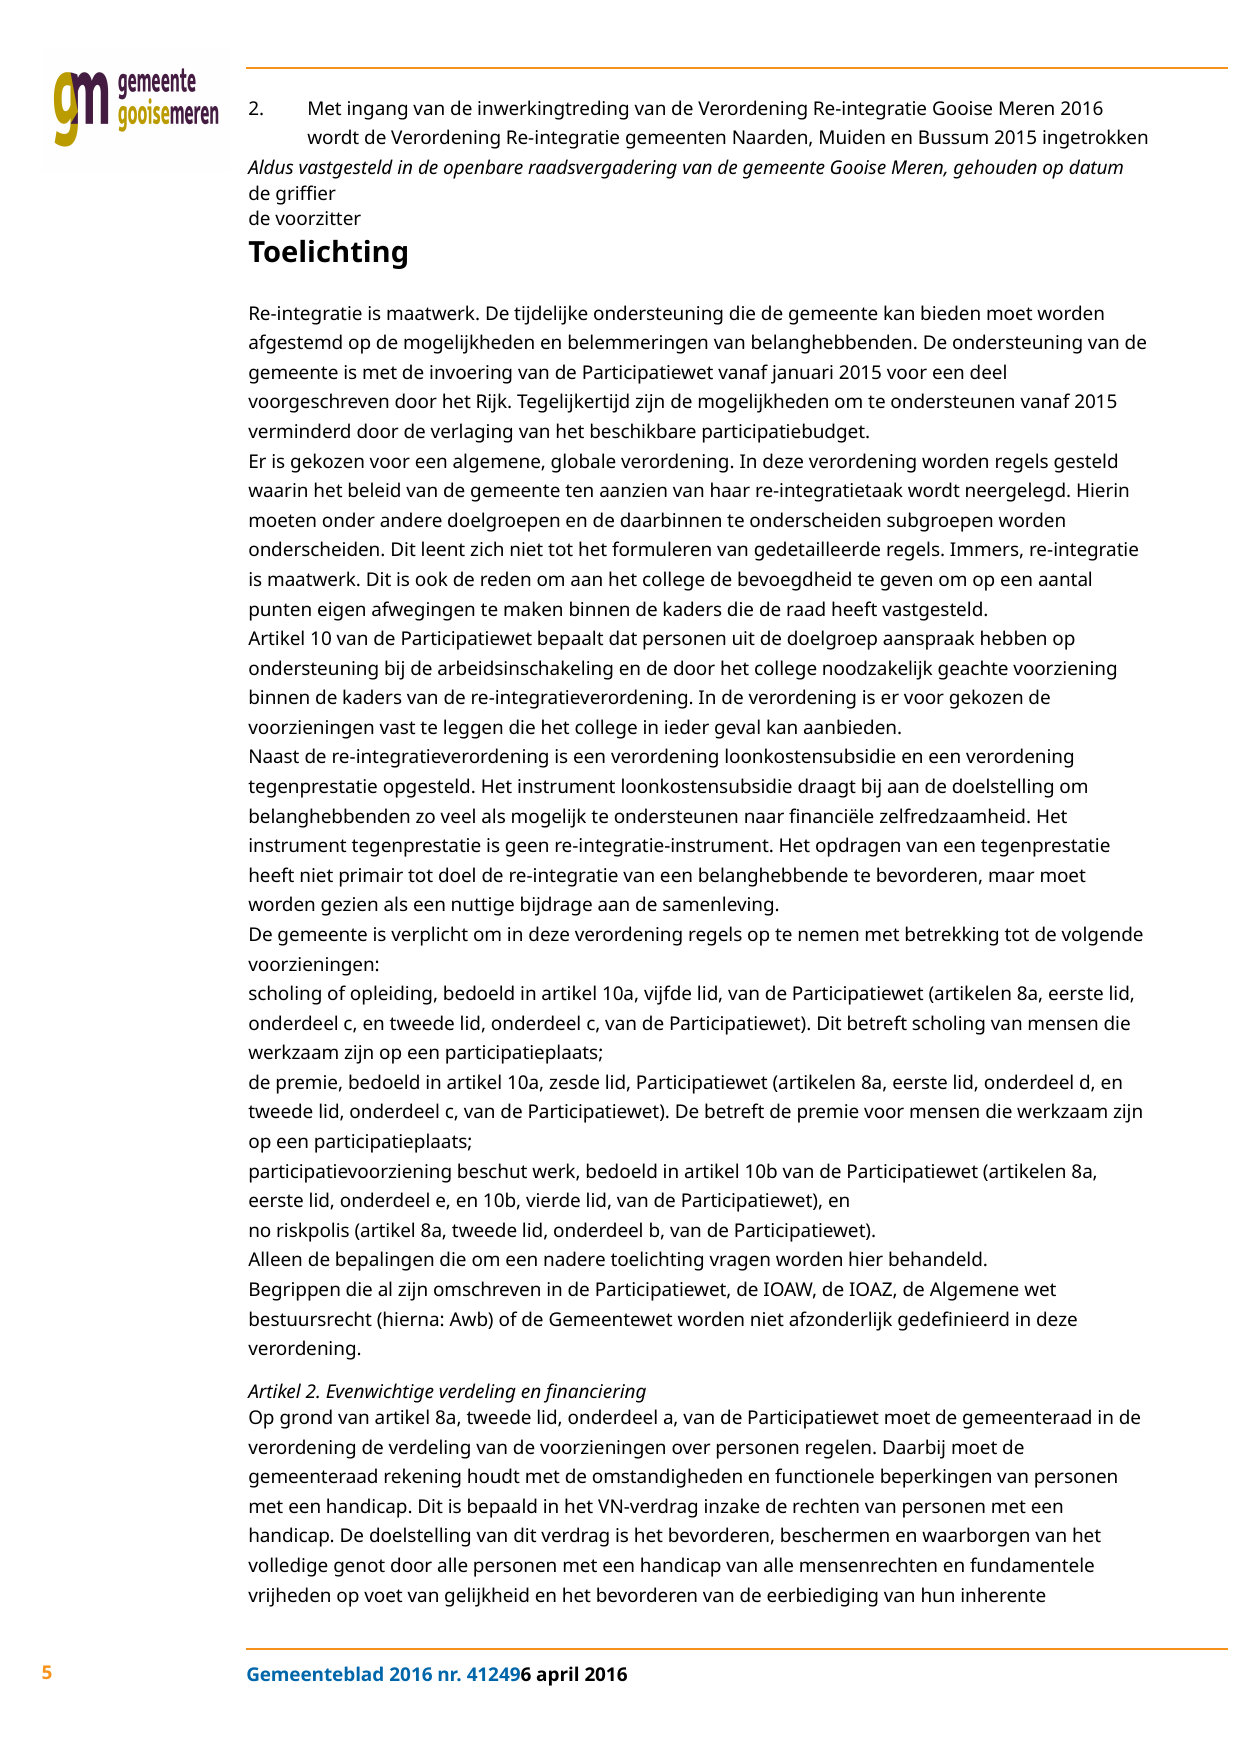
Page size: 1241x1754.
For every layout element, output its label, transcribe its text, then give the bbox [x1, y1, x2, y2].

text Re-integratie is maatwerk. De tijdelijke ondersteuning die de gemeente kan bieden moet worden afgestemd op de mogelijkheden en belemmeringen van belanghebbenden. De ondersteuning van de gemeente is met de invoering van de Participatiewet vanaf januari 2015 voor een deel voorgeschreven door het Rijk. Tegelijkertijd zijn de mogelijkheden om te ondersteunen vanaf 2015 verminderd door de verlaging van het beschikbare participatiebudget. [248, 300, 1152, 444]
text Alleen de bepalingen die om een nadere toelichting vragen worden hier behandeld. [248, 1247, 1152, 1272]
text de voorzitter [248, 205, 1152, 231]
text Op grond van artikel 8a, tweede lid, onderdeel a, van de Participatiewet moet de gemeenteraad in de verordening de verdeling van de voorzieningen over personen regelen. Daarbij moet de gemeenteraad rekening houdt met de omstandigheden en functionele beperkingen van personen met een handicap. Dit is bepaald in het VN-verdrag inzake de rechten van personen met een handicap. De doelstelling van dit verdrag is het bevorderen, beschermen en waarborgen van het volledige genot door alle personen met een handicap van alle mensenrechten en fundamentele vrijheden op voet van gelijkheid en het bevorderen van de eerbiediging van hun inherente [248, 1404, 1152, 1607]
text de griffier [248, 180, 1152, 205]
list Met ingang van de inwerkingtreding van de Verordening Re-integratie Gooise Meren 2016 wordt de Verordening Re-integratie gemeenten Naarden, Muiden en Bussum 2015 ingetrokken [248, 95, 1152, 150]
text participatievoorziening beschut werk, bedoeld in artikel 10b van de Participatiewet (artikelen 8a, eerste lid, onderdeel e, en 10b, vierde lid, van de Participatiewet), en [248, 1158, 1152, 1213]
text Begrippen die al zijn omschreven in de Participatiewet, de IOAW, de IOAZ, de Algemene wet bestuursrecht (hierna: Awb) of de Gemeentewet worden niet afzonderlijk gedefinieerd in deze verordening. [248, 1276, 1152, 1361]
text Er is gekozen voor een algemene, globale verordening. In deze verordening worden regels gesteld waarin het beleid van de gemeente ten aanzien van haar re-integratietaak wordt neergelegd. Hierin moeten onder andere doelgroepen en de daarbinnen te onderscheiden subgroepen worden onderscheiden. Dit leent zich niet tot het formuleren van gedetailleerde regels. Immers, re-integratie is maatwerk. Dit is ook de reden om aan het college de bevoegdheid te geven om op een aantal punten eigen afwegingen te maken binnen de kaders die de raad heeft vastgesteld. [248, 448, 1152, 622]
text Naast de re-integratieverordening is een verordening loonkostensubsidie en een verordening tegenprestatie opgesteld. Het instrument loonkostensubsidie draagt bij aan de doelstelling om belanghebbenden zo veel als mogelijk te ondersteunen naar financiële zelfredzaamheid. Het instrument tegenprestatie is geen re-integratie-instrument. Het opdragen van een tegenprestatie heeft niet primair tot doel de re-integratie van een belanghebbende te bevorderen, maar moet worden gezien als een nuttige bijdrage aan de samenleving. [248, 744, 1152, 917]
text Artikel 2. Evenwichtige verdeling en financiering [248, 1378, 1152, 1404]
text Aldus vastgesteld in de openbare raadsvergadering van de gemeente Gooise Meren, gehouden op datum [248, 154, 1152, 180]
text scholing of opleiding, bedoeld in artikel 10a, vijfde lid, van de Participatiewet (artikelen 8a, eerste lid, onderdeel c, en tweede lid, onderdeel c, van de Participatiewet). Dit betreft scholing van mensen die werkzaam zijn op een participatieplaats; [248, 980, 1152, 1065]
text Artikel 10 van de Participatiewet bepaalt dat personen uit de doelgroep aanspraak hebben op ondersteuning bij de arbeidsinschakeling en de door het college noodzakelijk geachte voorziening binnen de kaders van de re-integratieverordening. In de verordening is er voor gekozen de voorzieningen vast te leggen die het college in ieder geval kan aanbieden. [248, 625, 1152, 740]
picture [41, 47, 231, 172]
text Toelichting [248, 231, 1152, 271]
text de premie, bedoeld in artikel 10a, zesde lid, Participatiewet (artikelen 8a, eerste lid, onderdeel d, en tweede lid, onderdeel c, van de Participatiewet). De betreft de premie voor mensen die werkzaam zijn op een participatieplaats; [248, 1069, 1152, 1154]
text no riskpolis (artikel 8a, tweede lid, onderdeel b, van de Participatiewet). [248, 1217, 1152, 1243]
text De gemeente is verplicht om in deze verordening regels op te nemen met betrekking tot de volgende voorzieningen: [248, 921, 1152, 977]
